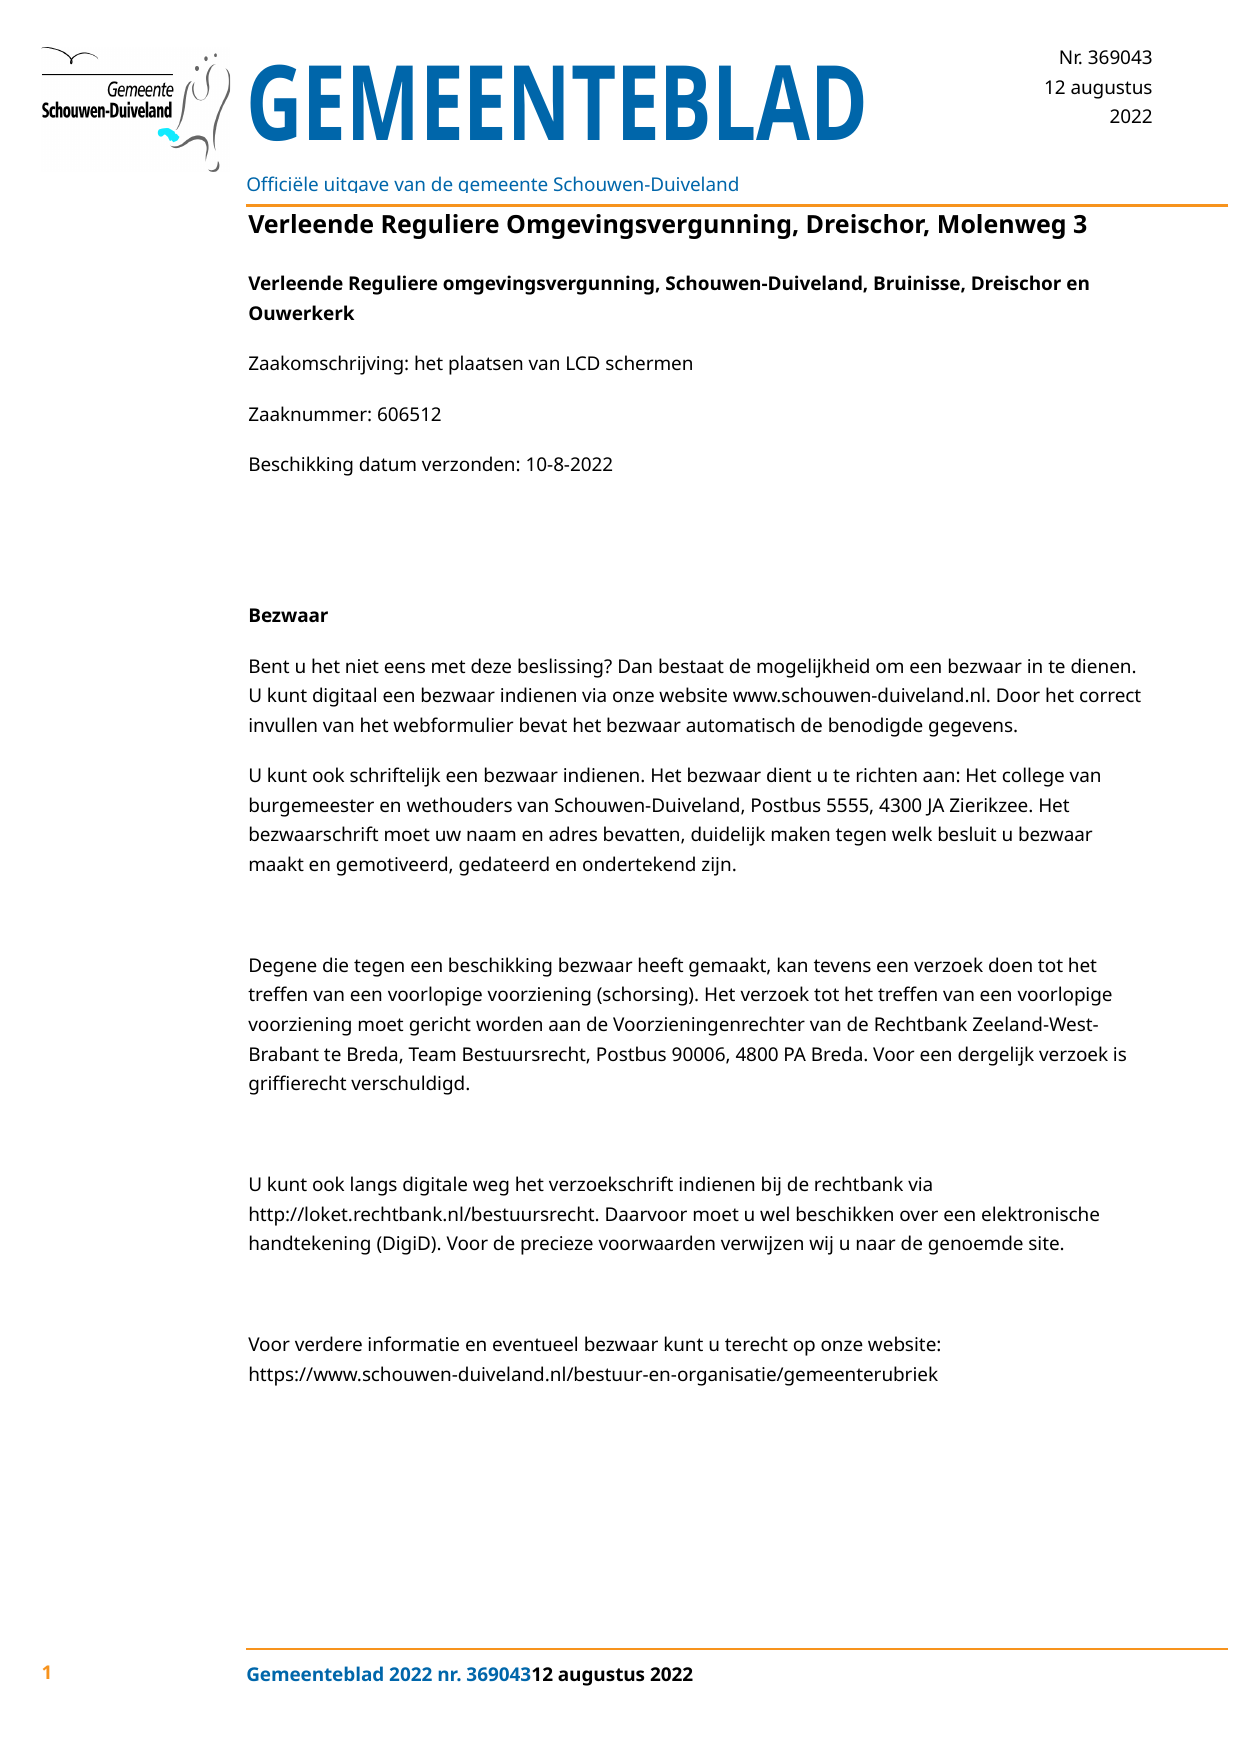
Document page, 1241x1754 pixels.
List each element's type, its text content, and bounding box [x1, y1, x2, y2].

text Zaaknummer: 606512 [248, 401, 1152, 426]
text Bent u het niet eens met deze beslissing? Dan bestaat de mogelijkheid om een bezwaar in te dienen. U kunt digitaal een bezwaar indienen via onze website www.schouwen-duiveland.nl. Door het correct invullen van het webformulier bevat het bezwaar automatisch de benodigde gegevens. [248, 653, 1152, 738]
text Zaakomschrijving: het plaatsen van LCD schermen [248, 350, 1152, 376]
text Verleende Reguliere omgevingsvergunning, Schouwen-Duiveland, Bruinisse, Dreischor en Ouwerkerk [248, 270, 1152, 326]
text U kunt ook langs digitale weg het verzoekschrift indienen bij de rechtbank via http://loket.rechtbank.nl/bestuursrecht. Daarvoor moet u wel beschikken over een elektronische handtekening (DigiD). Voor de precieze voorwaarden verwijzen wij u naar de genoemde site. [248, 1171, 1152, 1256]
picture [41, 47, 231, 172]
text Verleende Reguliere Omgevingsvergunning, Dreischor, Molenweg 3 [248, 207, 1152, 241]
text Beschikking datum verzonden: 10-8-2022 [248, 451, 1152, 477]
text U kunt ook schriftelijk een bezwaar indienen. Het bezwaar dient u te richten aan: Het college van burgemeester en wethouders van Schouwen-Duiveland, Postbus 5555, 4300 JA Zierikzee. Het bezwaarschrift moet uw naam en adres bevatten, duidelijk maken tegen welk besluit u bezwaar maakt en gemotiveerd, gedateerd en ondertekend zijn. [248, 762, 1152, 877]
text Bezwaar [248, 602, 1152, 628]
text Voor verdere informatie en eventueel bezwaar kunt u terecht op onze website: https://www.schouwen-duiveland.nl/bestuur-en-organisatie/gemeenterubriek [248, 1331, 1152, 1386]
text Degene die tegen een beschikking bezwaar heeft gemaakt, kan tevens een verzoek doen tot het treffen van een voorlopige voorziening (schorsing). Het verzoek tot het treffen van een voorlopige voorziening moet gericht worden aan de Voorzieningenrechter van de Rechtbank Zeeland-West-Brabant te Breda, Team Bestuursrecht, Postbus 90006, 4800 PA Breda. Voor een dergelijk verzoek is griffierecht verschuldigd. [248, 952, 1152, 1096]
